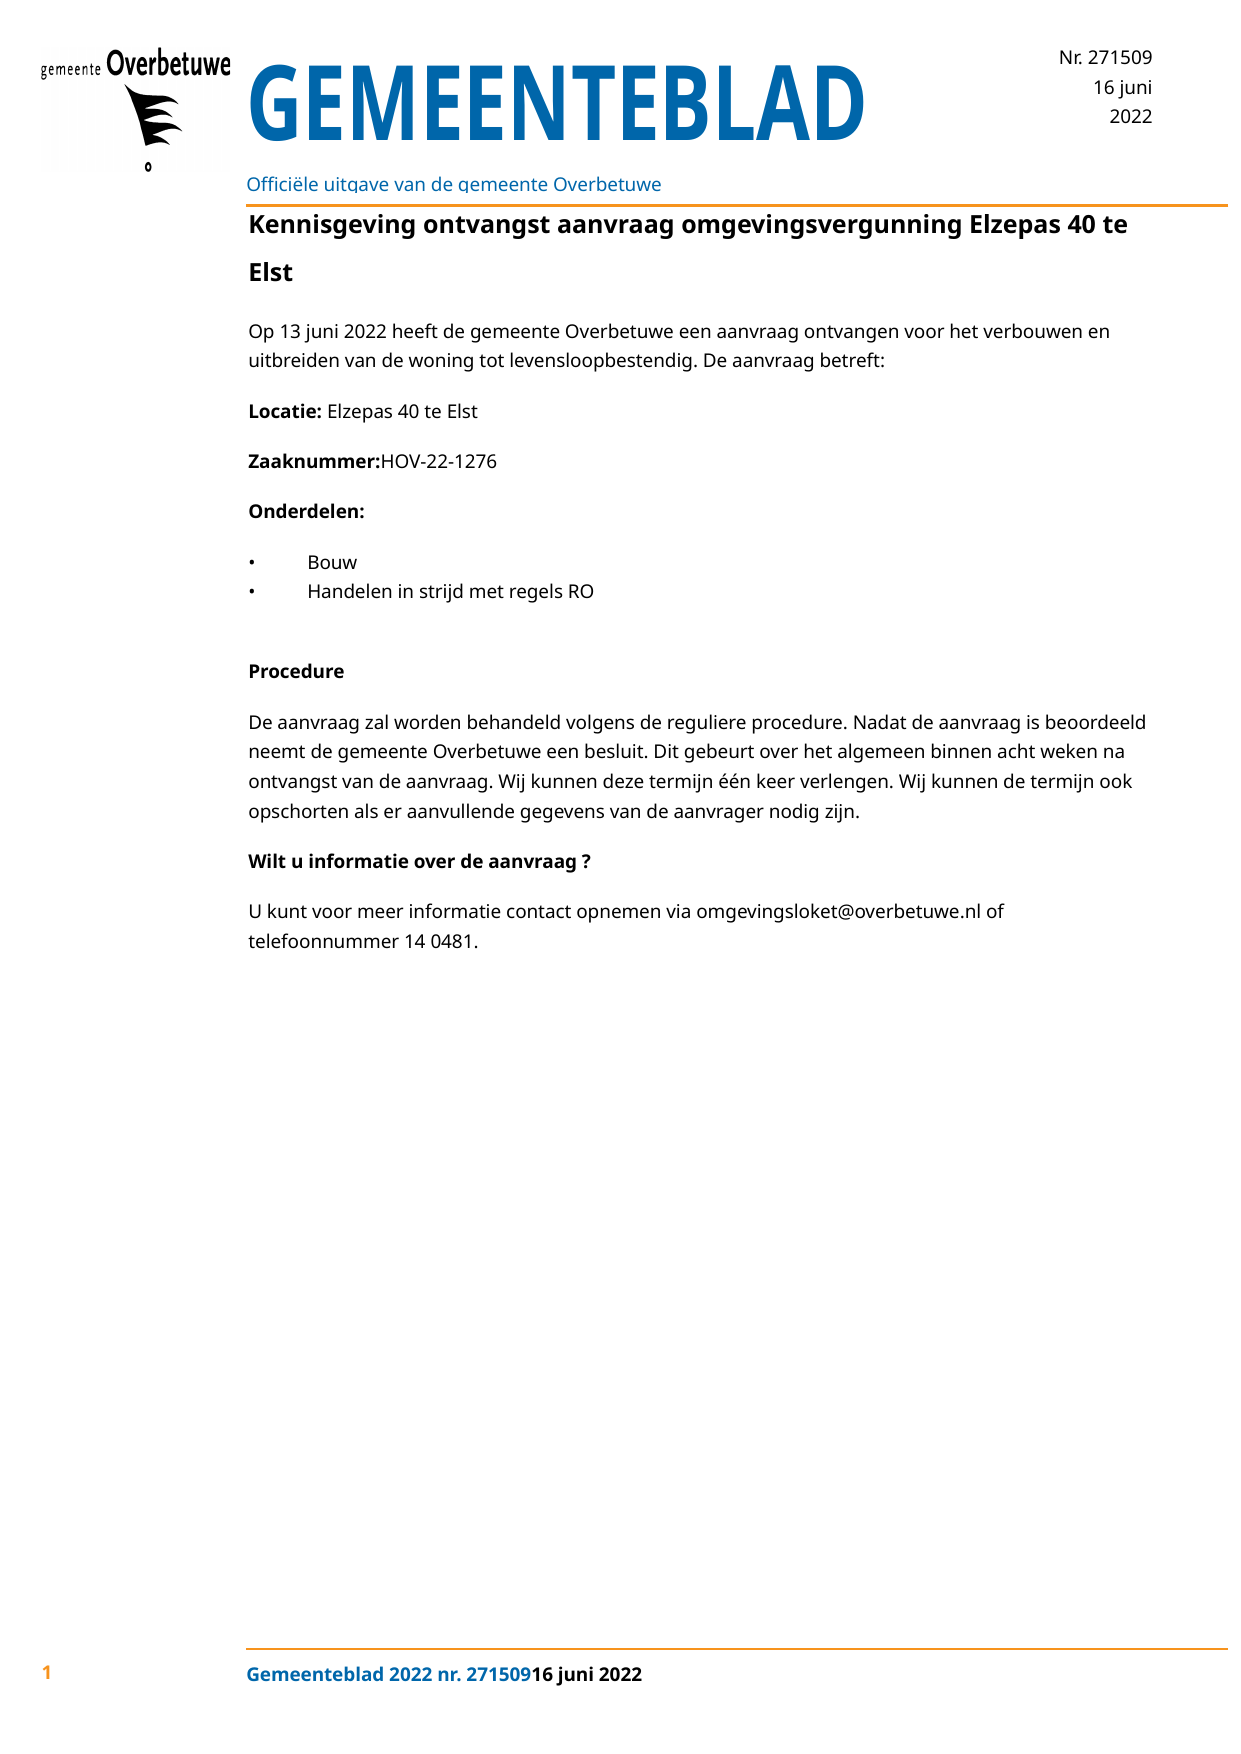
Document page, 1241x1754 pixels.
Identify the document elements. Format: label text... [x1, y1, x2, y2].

picture [41, 47, 231, 172]
text Zaaknummer:HOV-22-1276 [248, 448, 1152, 474]
text De aanvraag zal worden behandeld volgens de reguliere procedure. Nadat de aanvraag is beoordeeld neemt de gemeente Overbetuwe een besluit. Dit gebeurt over het algemeen binnen acht weken na ontvangst van de aanvraag. Wij kunnen deze termijn één keer verlengen. Wij kunnen de termijn ook opschorten als er aanvullende gegevens van de aanvrager nodig zijn. [248, 709, 1152, 824]
text Kennisgeving ontvangst aanvraag omgevingsvergunning Elzepas 40 te Elst [248, 207, 1152, 288]
text Procedure [248, 659, 1152, 684]
text U kunt voor meer informatie contact opnemen via omgevingsloket@overbetuwe.nl of telefoonnummer 14 0481. [248, 899, 1152, 954]
list Bouw [248, 549, 1152, 575]
text Op 13 juni 2022 heeft de gemeente Overbetuwe een aanvraag ontvangen voor het verbouwen en uitbreiden van de woning tot levensloopbestendig. De aanvraag betreft: [248, 318, 1152, 373]
text Onderdelen: [248, 499, 1152, 524]
text Wilt u informatie over de aanvraag ? [248, 848, 1152, 874]
list Handelen in strijd met regels RO [248, 579, 1152, 604]
text Locatie: Elzepas 40 te Elst [248, 398, 1152, 424]
